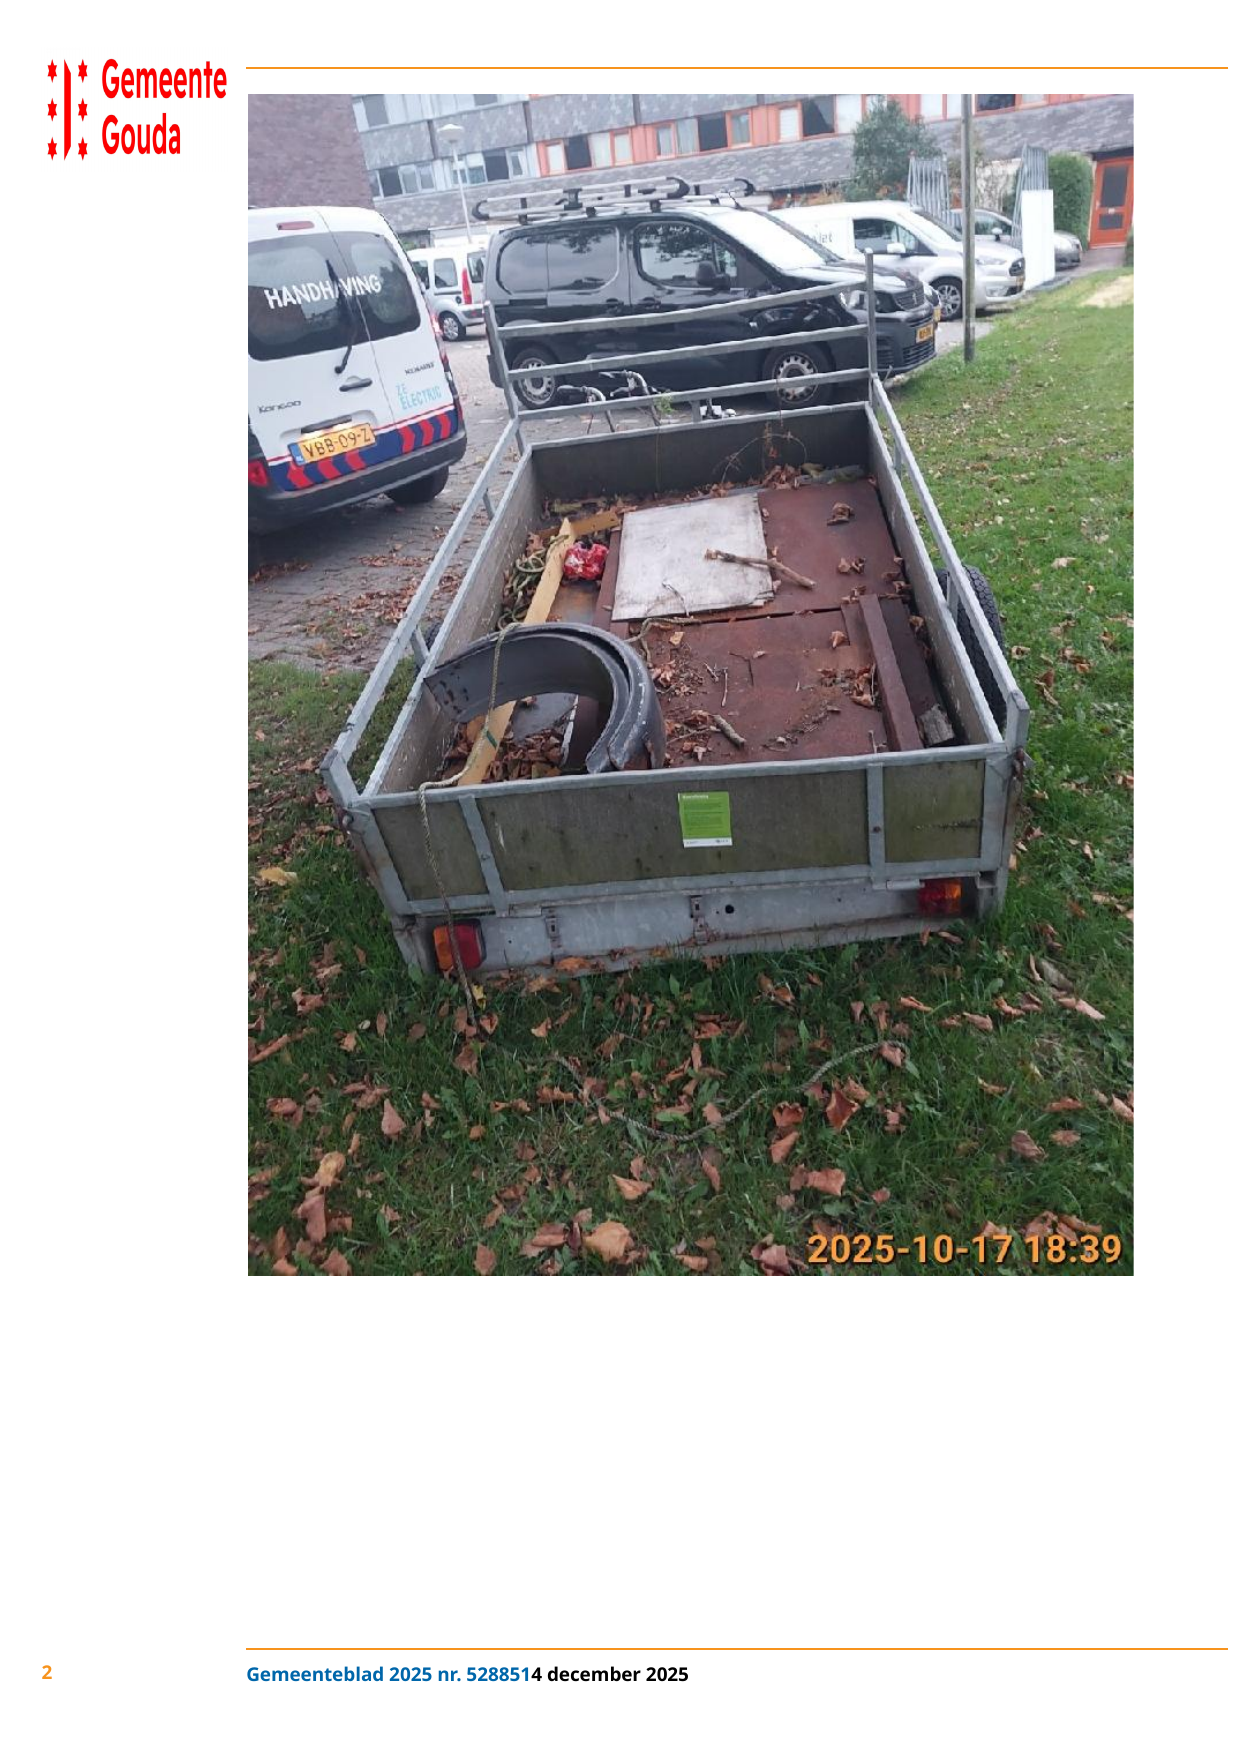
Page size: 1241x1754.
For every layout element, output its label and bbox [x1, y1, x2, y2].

picture [248, 94, 1134, 1276]
picture [41, 47, 231, 172]
